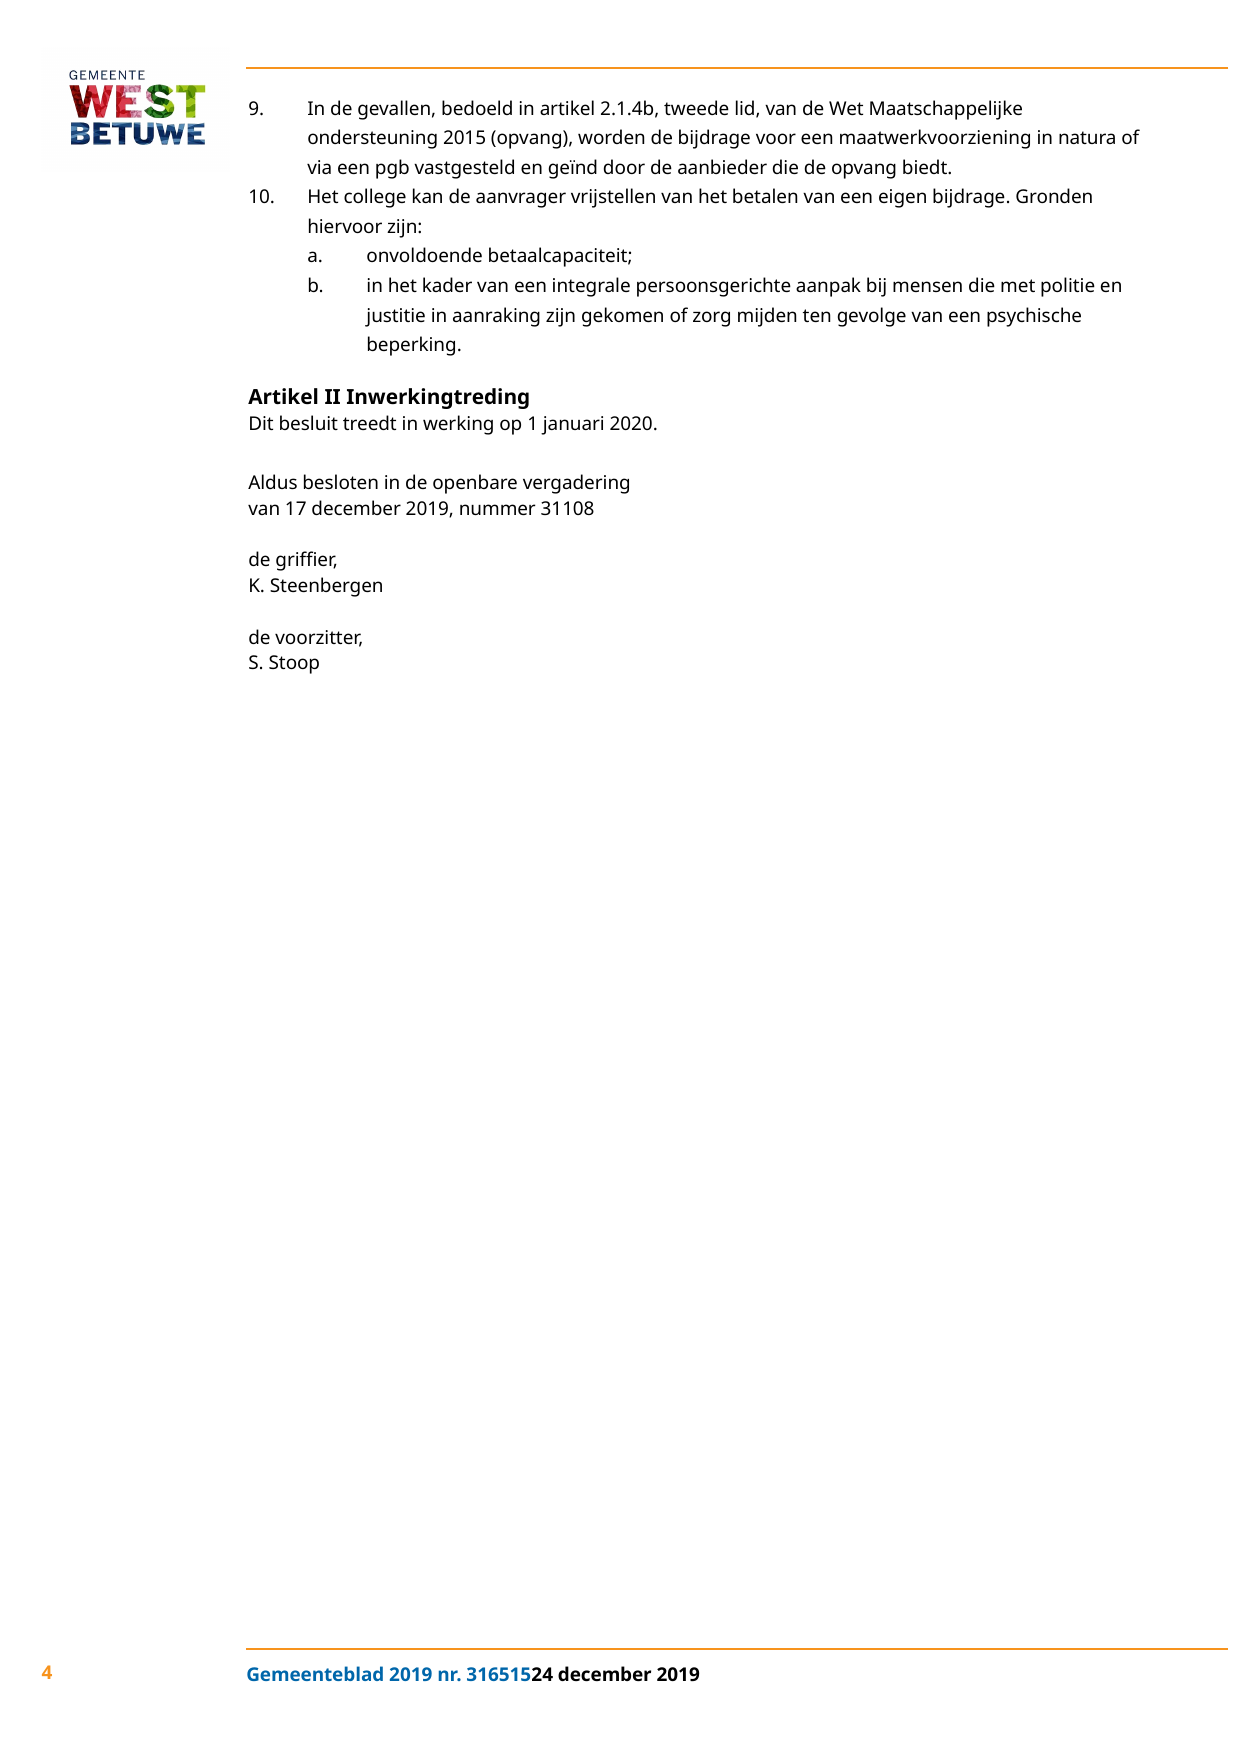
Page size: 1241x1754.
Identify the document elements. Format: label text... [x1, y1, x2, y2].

text Artikel II Inwerkingtreding [248, 382, 1152, 410]
text de griffier, [248, 547, 1152, 572]
text van 17 december 2019, nummer 31108 [248, 495, 1152, 521]
text Aldus besloten in de openbare vergadering [248, 469, 1152, 495]
list onvoldoende betaalcapaciteit; [307, 243, 1152, 268]
text de voorzitter, [248, 624, 1152, 649]
list Het college kan de aanvrager vrijstellen van het betalen van een eigen bijdrage. Gronden hiervoor zijn: [248, 183, 1152, 239]
text S. Stoop [248, 649, 1152, 675]
text Dit besluit treedt in werking op 1 januari 2020. [248, 410, 1152, 436]
list in het kader van een integrale persoonsgerichte aanpak bij mensen die met politie en justitie in aanraking zijn gekomen of zorg mijden ten gevolge van een psychische beperking. [307, 272, 1152, 357]
text K. Steenbergen [248, 572, 1152, 598]
picture [41, 47, 231, 172]
list In de gevallen, bedoeld in artikel 2.1.4b, tweede lid, van de Wet Maatschappelijke ondersteuning 2015 (opvang), worden de bijdrage voor een maatwerkvoorziening in natura of via een pgb vastgesteld en geïnd door de aanbieder die de opvang biedt. [248, 95, 1152, 180]
